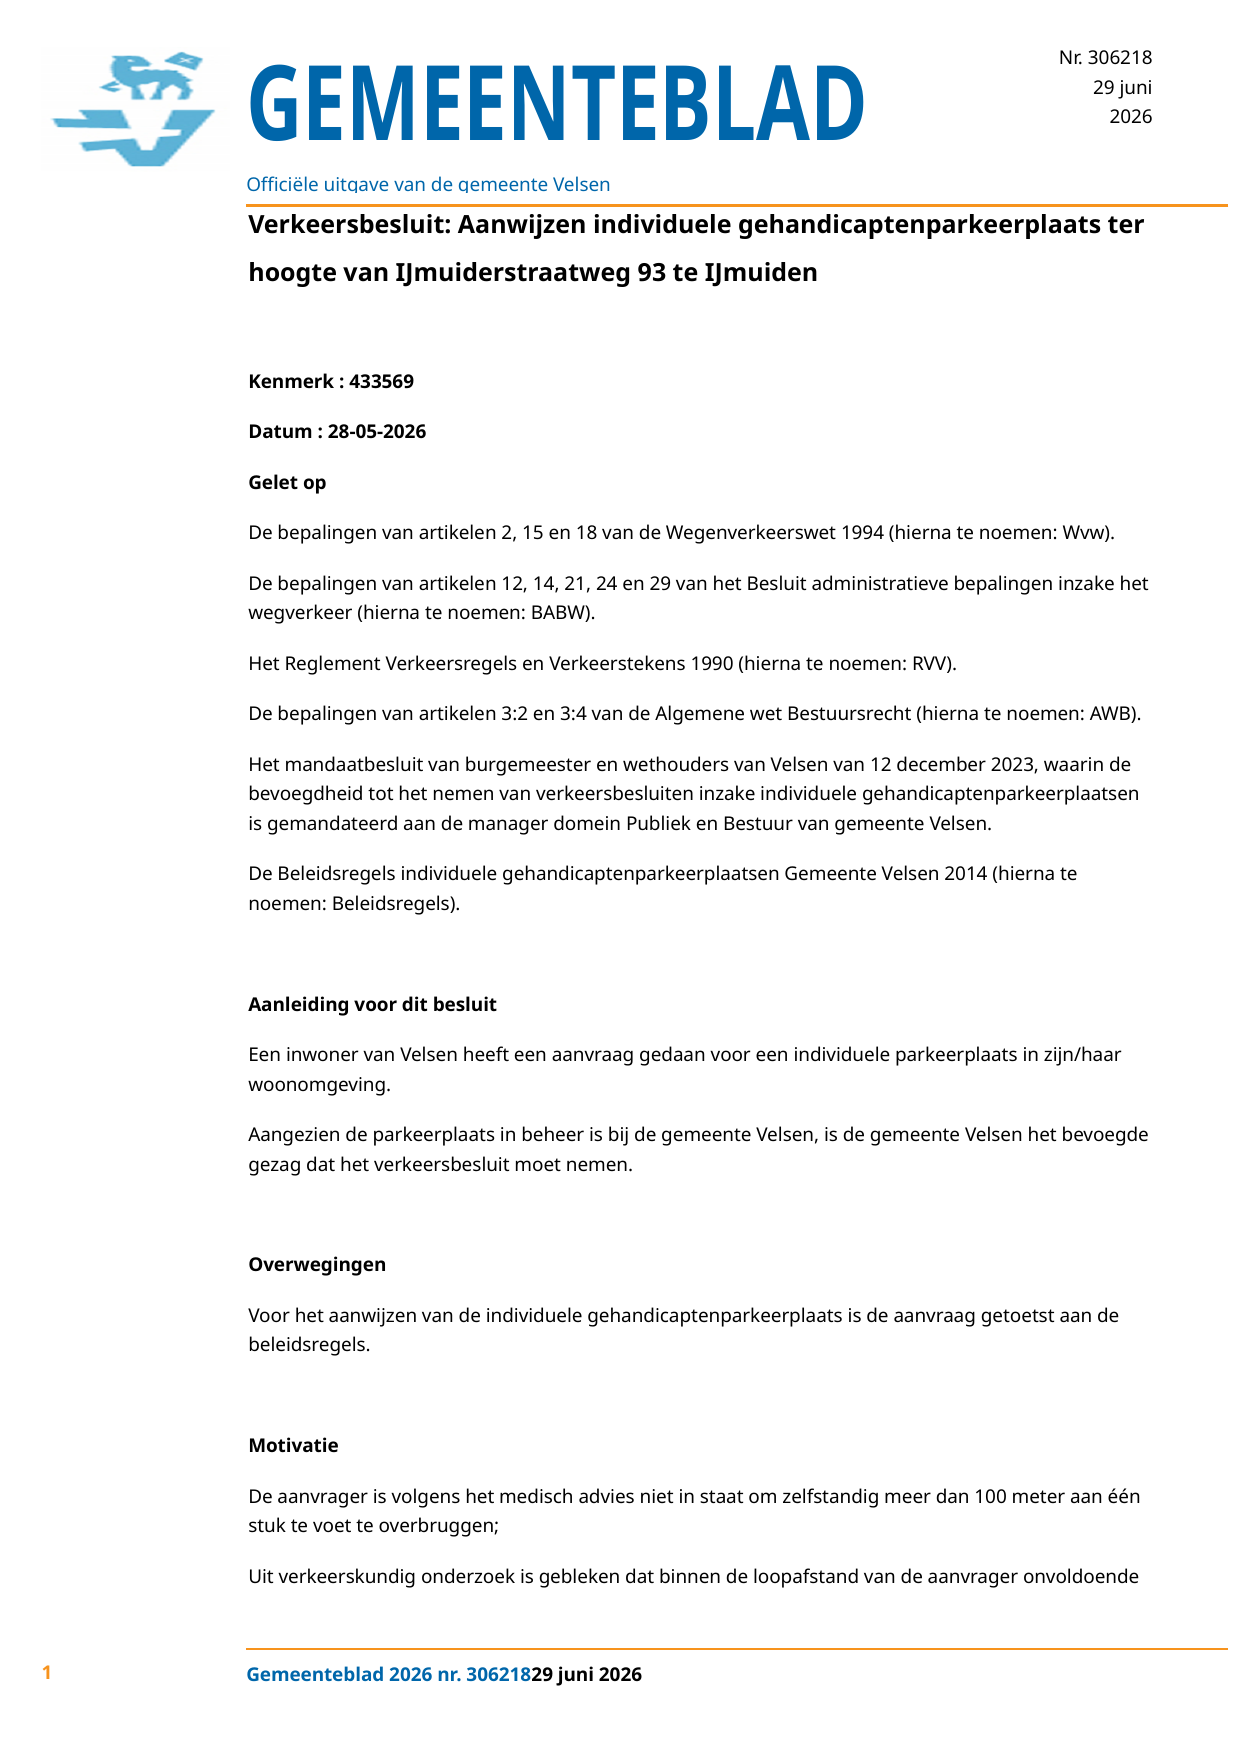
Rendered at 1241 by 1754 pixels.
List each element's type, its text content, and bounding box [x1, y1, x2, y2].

text De bepalingen van artikelen 3:2 en 3:4 van de Algemene wet Bestuursrecht (hierna te noemen: AWB). [248, 700, 1152, 726]
text De aanvrager is volgens het medisch advies niet in staat om zelfstandig meer dan 100 meter aan één stuk te voet te overbruggen; [248, 1483, 1152, 1538]
text Overwegingen [248, 1252, 1152, 1277]
text Aangezien de parkeerplaats in beheer is bij de gemeente Velsen, is de gemeente Velsen het bevoegde gezag dat het verkeersbesluit moet nemen. [248, 1121, 1152, 1177]
text Een inwoner van Velsen heeft een aanvraag gedaan voor een individuele parkeerplaats in zijn/haar woonomgeving. [248, 1041, 1152, 1097]
text Motivatie [248, 1432, 1152, 1458]
text Kenmerk : 433569 [248, 368, 1152, 394]
text Voor het aanwijzen van de individuele gehandicaptenparkeerplaats is de aanvraag getoetst aan de beleidsregels. [248, 1302, 1152, 1357]
text De Beleidsregels individuele gehandicaptenparkeerplaatsen Gemeente Velsen 2014 (hierna te noemen: Beleidsregels). [248, 860, 1152, 916]
text Gelet op [248, 469, 1152, 495]
text Het Reglement Verkeersregels en Verkeerstekens 1990 (hierna te noemen: RVV). [248, 650, 1152, 676]
text De bepalingen van artikelen 2, 15 en 18 van de Wegenverkeerswet 1994 (hierna te noemen: Wvw). [248, 519, 1152, 545]
text Het mandaatbesluit van burgemeester en wethouders van Velsen van 12 december 2023, waarin de bevoegdheid tot het nemen van verkeersbesluiten inzake individuele gehandicaptenparkeerplaatsen is gemandateerd aan de manager domein Publiek en Bestuur van gemeente Velsen. [248, 751, 1152, 836]
text Aanleiding voor dit besluit [248, 991, 1152, 1017]
text Uit verkeerskundig onderzoek is gebleken dat binnen de loopafstand van de aanvrager onvoldoende [248, 1563, 1152, 1589]
picture [41, 47, 231, 172]
text Datum : 28-05-2026 [248, 419, 1152, 444]
text Verkeersbesluit: Aanwijzen individuele gehandicaptenparkeerplaats ter hoogte van IJmuiderstraatweg 93 te IJmuiden [248, 207, 1152, 288]
text De bepalingen van artikelen 12, 14, 21, 24 en 29 van het Besluit administratieve bepalingen inzake het wegverkeer (hierna te noemen: BABW). [248, 570, 1152, 625]
